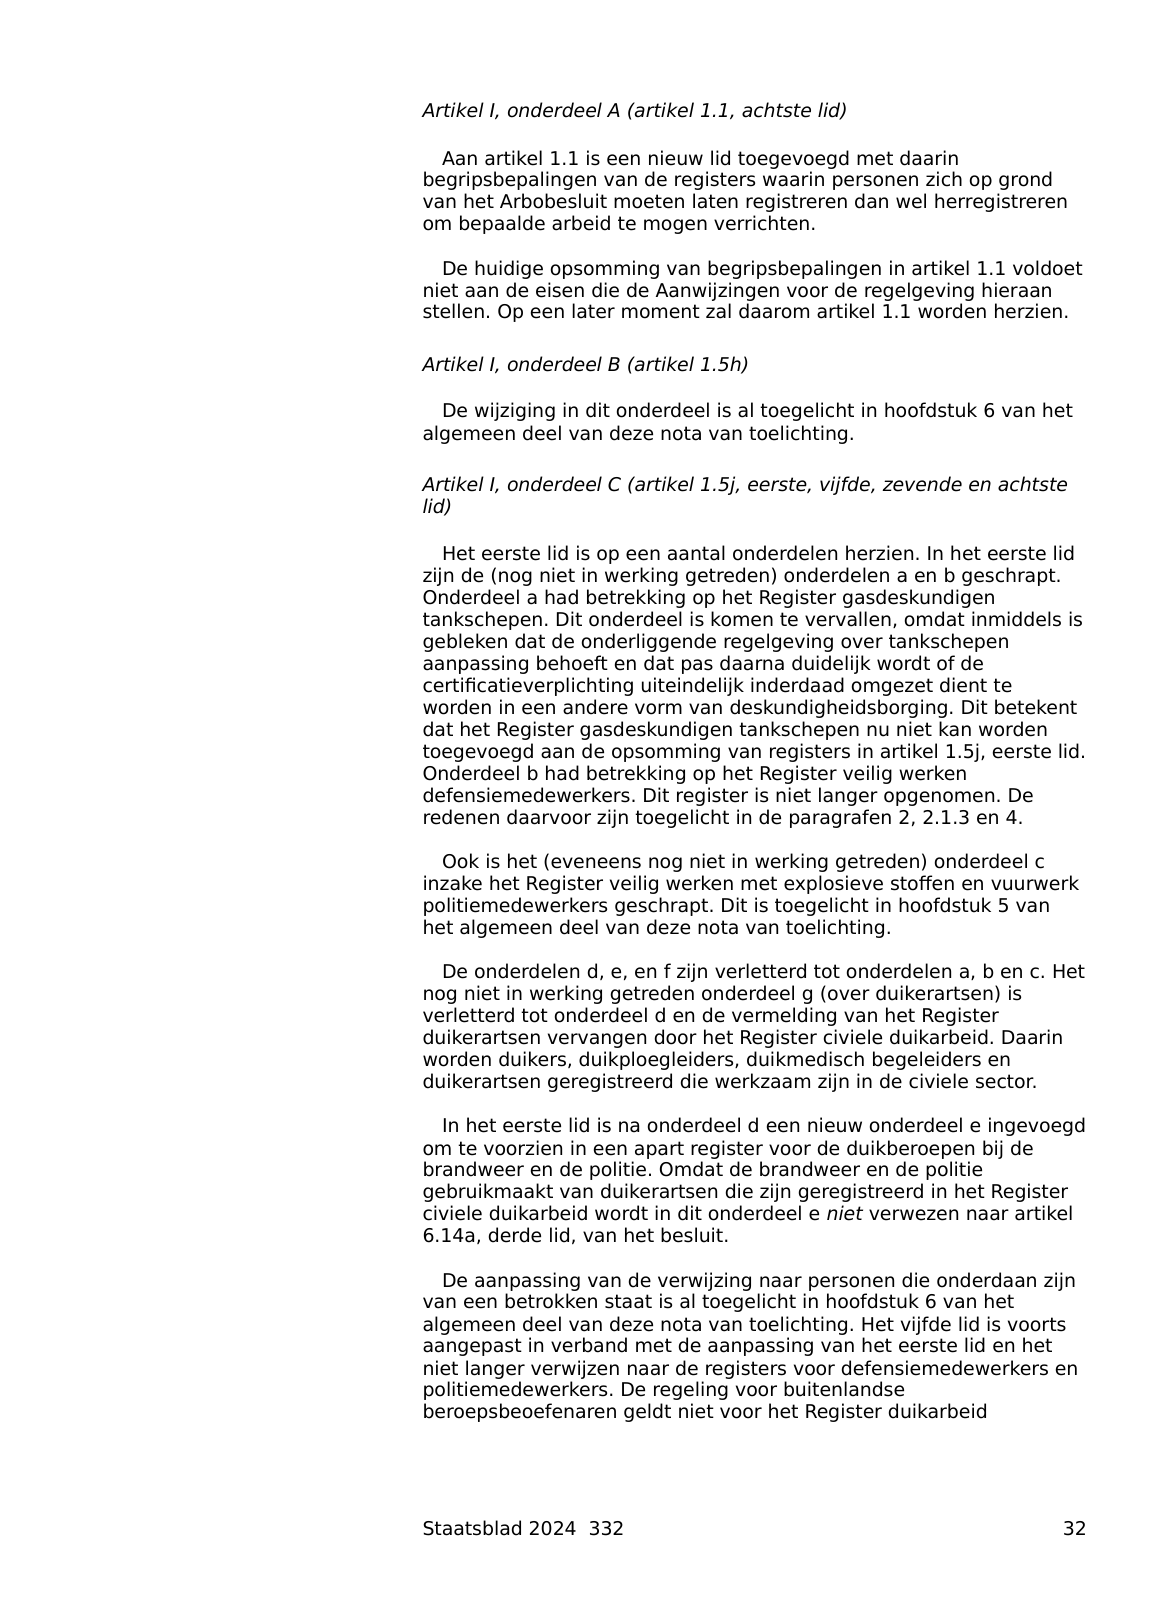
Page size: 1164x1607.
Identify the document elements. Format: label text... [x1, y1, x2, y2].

subtitle Artikel I, onderdeel C (artikel 1.5j, eerste, vijfde, zevende en achtste lid) [422, 474, 1087, 518]
text De onderdelen d, e, en f zijn verletterd tot onderdelen a, b en c. Het nog niet in werking getreden onderdeel g (over duikerartsen) is verletterd tot onderdeel d en de vermelding van het Register duikerartsen vervangen door het Register civiele duikarbeid. Daarin worden duikers, duikploegleiders, duikmedisch begeleiders en duikerartsen geregistreerd die werkzaam zijn in de civiele sector. [422, 961, 1087, 1093]
text De huidige opsomming van begripsbepalingen in artikel 1.1 voldoet niet aan de eisen die de Aanwijzingen voor de regelgeving hieraan stellen. Op een later moment zal daarom artikel 1.1 worden herzien. [422, 257, 1087, 323]
text In het eerste lid is na onderdeel d een nieuw onderdeel e ingevoegd om te voorzien in een apart register voor de duikberoepen bij de brandweer en de politie. Omdat de brandweer en de politie gebruikmaakt van duikerartsen die zijn geregistreerd in het Register civiele duikarbeid wordt in dit onderdeel e niet verwezen naar artikel 6.14a, derde lid, van het besluit. [422, 1115, 1087, 1247]
text De wijziging in dit onderdeel is al toegelicht in hoofdstuk 6 van het algemeen deel van deze nota van toelichting. [422, 400, 1087, 444]
text Het eerste lid is op een aantal onderdelen herzien. In het eerste lid zijn de (nog niet in werking getreden) onderdelen a en b geschrapt. Onderdeel a had betrekking op het Register gasdeskundigen tankschepen. Dit onderdeel is komen te vervallen, omdat inmiddels is gebleken dat de onderliggende regelgeving over tankschepen aanpassing behoeft en dat pas daarna duidelijk wordt of de certificatieverplichting uiteindelijk inderdaad omgezet dient te worden in een andere vorm van deskundigheidsborging. Dit betekent dat het Register gasdeskundigen tankschepen nu niet kan worden toegevoegd aan de opsomming van registers in artikel 1.5j, eerste lid. Onderdeel b had betrekking op het Register veilig werken defensiemedewerkers. Dit register is niet langer opgenomen. De redenen daarvoor zijn toegelicht in de paragrafen 2, 2.1.3 en 4. [422, 543, 1087, 829]
text Ook is het (eveneens nog niet in werking getreden) onderdeel c inzake het Register veilig werken met explosieve stoffen en vuurwerk politiemedewerkers geschrapt. Dit is toegelicht in hoofdstuk 5 van het algemeen deel van deze nota van toelichting. [422, 851, 1087, 939]
subtitle Artikel I, onderdeel B (artikel 1.5h) [422, 353, 1087, 375]
text Aan artikel 1.1 is een nieuw lid toegevoegd met daarin begripsbepalingen van de registers waarin personen zich op grond van het Arbobesluit moeten laten registreren dan wel herregistreren om bepaalde arbeid te mogen verrichten. [422, 147, 1087, 235]
subtitle Artikel I, onderdeel A (artikel 1.1, achtste lid) [422, 100, 1087, 122]
text De aanpassing van de verwijzing naar personen die onderdaan zijn van een betrokken staat is al toegelicht in hoofdstuk 6 van het algemeen deel van deze nota van toelichting. Het vijfde lid is voorts aangepast in verband met de aanpassing van het eerste lid en het niet langer verwijzen naar de registers voor defensiemedewerkers en politiemedewerkers. De regeling voor buitenlandse beroepsbeoefenaren geldt niet voor het Register duikarbeid [422, 1269, 1087, 1423]
